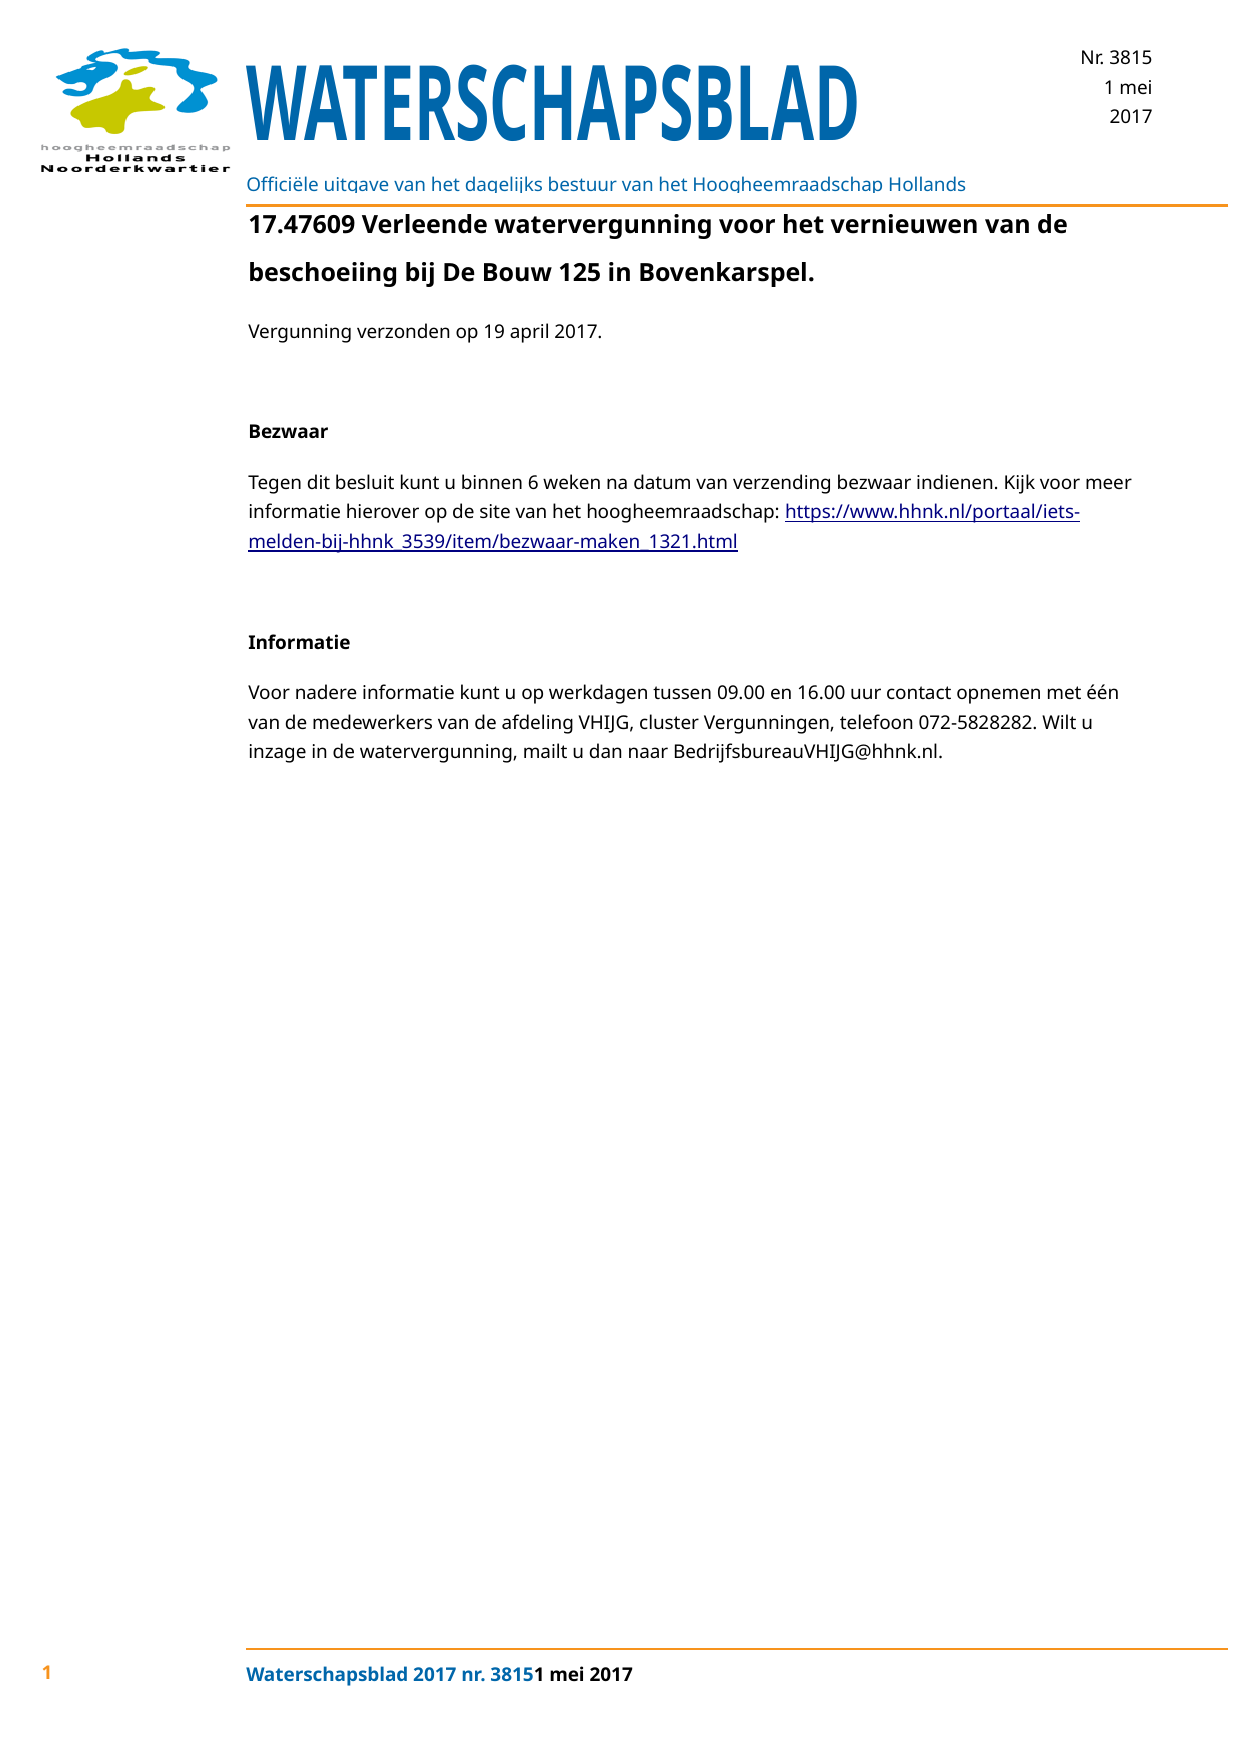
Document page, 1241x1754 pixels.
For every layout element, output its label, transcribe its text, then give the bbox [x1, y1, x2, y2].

text 17.47609 Verleende watervergunning voor het vernieuwen van de beschoeiing bij De Bouw 125 in Bovenkarspel. [248, 207, 1152, 288]
text Informatie [248, 629, 1152, 655]
text Bezwaar [248, 419, 1152, 444]
text Vergunning verzonden op 19 april 2017. [248, 318, 1152, 344]
text Tegen dit besluit kunt u binnen 6 weken na datum van verzending bezwaar indienen. Kijk voor meer informatie hierover op de site van het hoogheemraadschap: https://www.hhnk.nl/portaal/iets-melden-bij-hhnk_3539/item/bezwaar-maken_1321.html [248, 469, 1152, 554]
picture [41, 47, 231, 172]
text Voor nadere informatie kunt u op werkdagen tussen 09.00 en 16.00 uur contact opnemen met één van de medewerkers van de afdeling VHIJG, cluster Vergunningen, telefoon 072-5828282. Wilt u inzage in de watervergunning, mailt u dan naar BedrijfsbureauVHIJG@hhnk.nl. [248, 679, 1152, 764]
